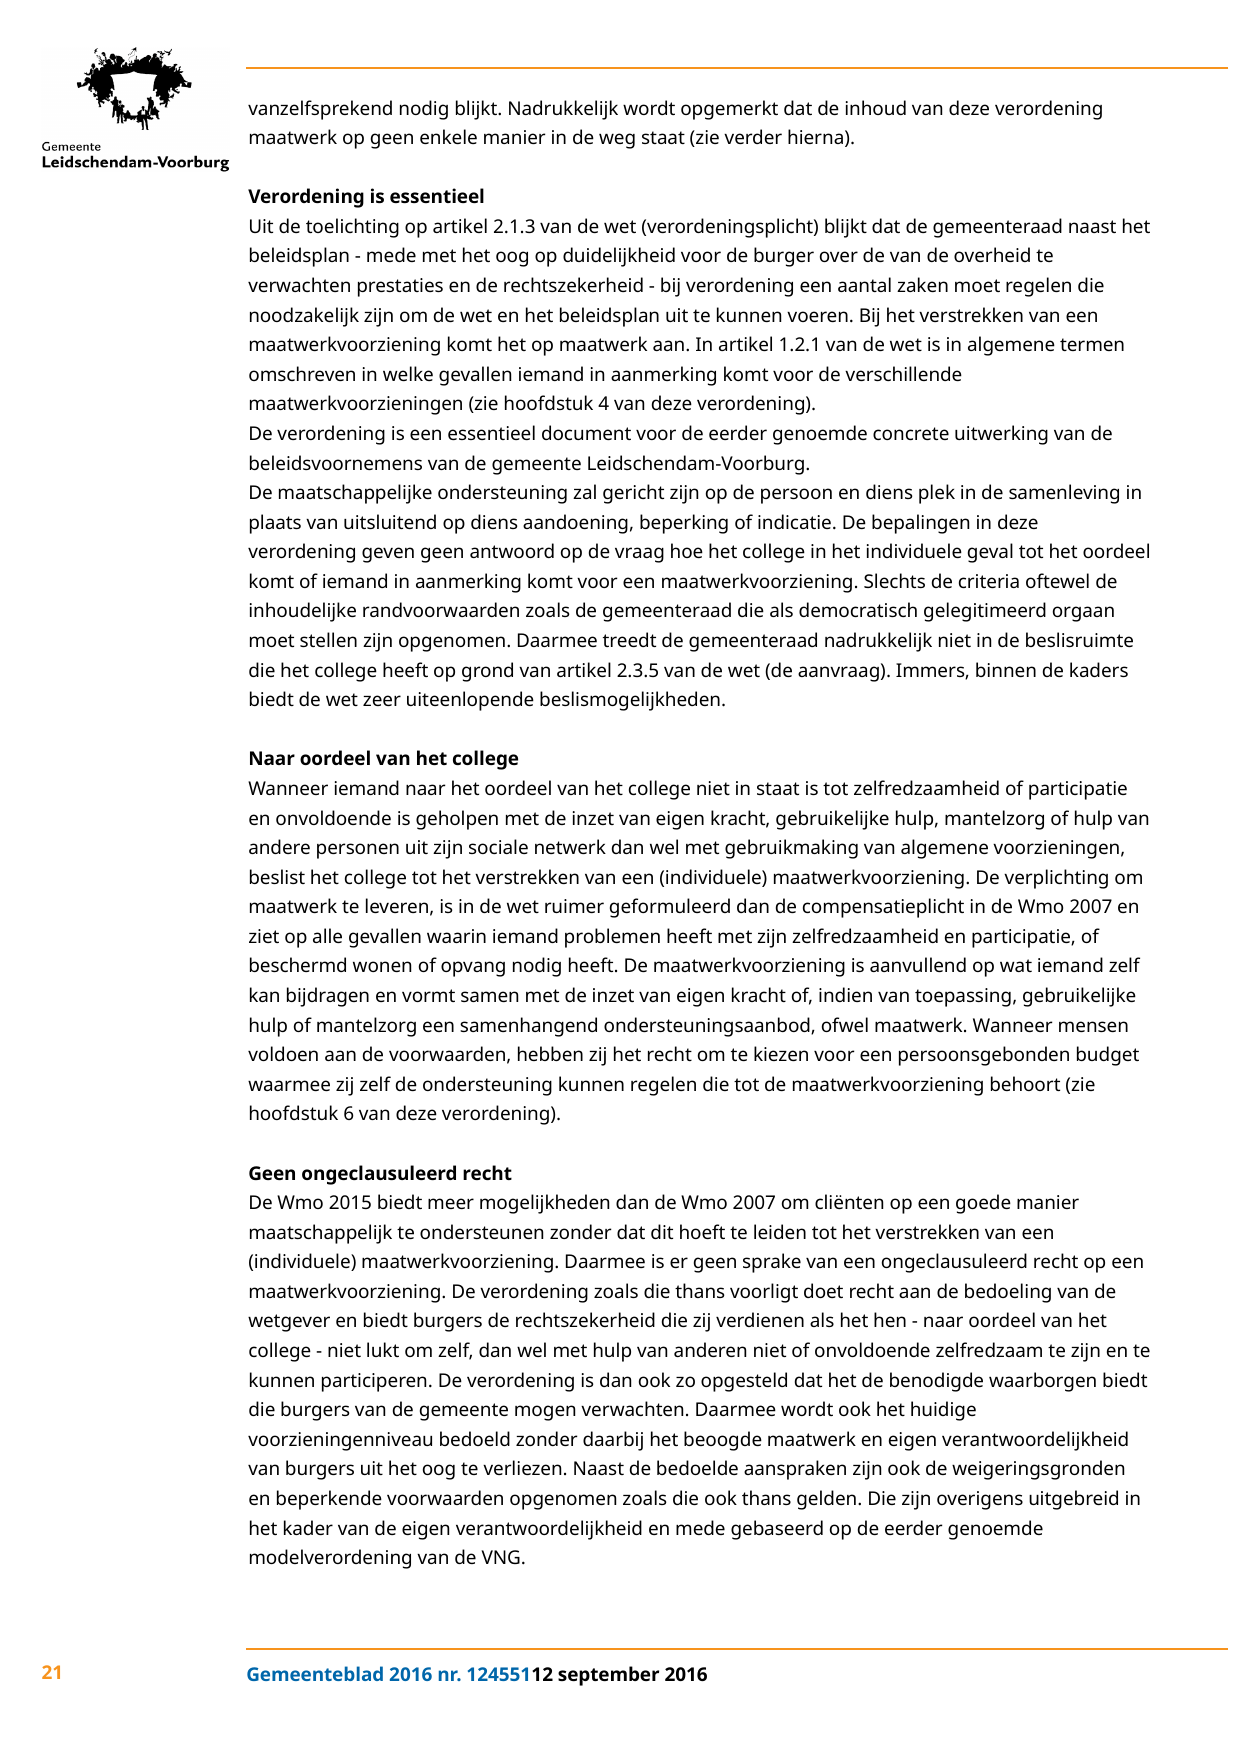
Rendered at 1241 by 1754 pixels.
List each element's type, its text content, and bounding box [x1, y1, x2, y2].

text Geen ongeclausuleerd recht [248, 1160, 1152, 1186]
text Wanneer iemand naar het oordeel van het college niet in staat is tot zelfredzaamheid of participatie en onvoldoende is geholpen met de inzet van eigen kracht, gebruikelijke hulp, mantelzorg of hulp van andere personen uit zijn sociale netwerk dan wel met gebruikmaking van algemene voorzieningen, beslist het college tot het verstrekken van een (individuele) maatwerkvoorziening. De verplichting om maatwerk te leveren, is in de wet ruimer geformuleerd dan de compensatieplicht in de Wmo 2007 en ziet op alle gevallen waarin iemand problemen heeft met zijn zelfredzaamheid en participatie, of beschermd wonen of opvang nodig heeft. De maatwerkvoorziening is aanvullend op wat iemand zelf kan bijdragen en vormt samen met de inzet van eigen kracht of, indien van toepassing, gebruikelijke hulp of mantelzorg een samenhangend ondersteuningsaanbod, ofwel maatwerk. Wanneer mensen voldoen aan de voorwaarden, hebben zij het recht om te kiezen voor een persoonsgebonden budget waarmee zij zelf de ondersteuning kunnen regelen die tot de maatwerkvoorziening behoort (zie hoofdstuk 6 van deze verordening). [248, 775, 1152, 1126]
text Naar oordeel van het college [248, 746, 1152, 771]
picture [41, 47, 231, 172]
text vanzelfsprekend nodig blijkt. Nadrukkelijk wordt opgemerkt dat de inhoud van deze verordening maatwerk op geen enkele manier in de weg staat (zie verder hierna). [248, 95, 1152, 150]
text De maatschappelijke ondersteuning zal gericht zijn op de persoon en diens plek in de samenleving in plaats van uitsluitend op diens aandoening, beperking of indicatie. De bepalingen in deze verordening geven geen antwoord op de vraag hoe het college in het individuele geval tot het oordeel komt of iemand in aanmerking komt voor een maatwerkvoorziening. Slechts de criteria oftewel de inhoudelijke randvoorwaarden zoals de gemeenteraad die als democratisch gelegitimeerd orgaan moet stellen zijn opgenomen. Daarmee treedt de gemeenteraad nadrukkelijk niet in de beslisruimte die het college heeft op grond van artikel 2.3.5 van de wet (de aanvraag). Immers, binnen de kaders biedt de wet zeer uiteenlopende beslismogelijkheden. [248, 479, 1152, 712]
text Uit de toelichting op artikel 2.1.3 van de wet (verordeningsplicht) blijkt dat de gemeenteraad naast het beleidsplan - mede met het oog op duidelijkheid voor de burger over de van de overheid te verwachten prestaties en de rechtszekerheid - bij verordening een aantal zaken moet regelen die noodzakelijk zijn om de wet en het beleidsplan uit te kunnen voeren. Bij het verstrekken van een maatwerkvoorziening komt het op maatwerk aan. In artikel 1.2.1 van de wet is in algemene termen omschreven in welke gevallen iemand in aanmerking komt voor de verschillende maatwerkvoorzieningen (zie hoofdstuk 4 van deze verordening). [248, 213, 1152, 416]
text Verordening is essentieel [248, 183, 1152, 209]
text De Wmo 2015 biedt meer mogelijkheden dan de Wmo 2007 om cliënten op een goede manier maatschappelijk te ondersteunen zonder dat dit hoeft te leiden tot het verstrekken van een (individuele) maatwerkvoorziening. Daarmee is er geen sprake van een ongeclausuleerd recht op een maatwerkvoorziening. De verordening zoals die thans voorligt doet recht aan de bedoeling van de wetgever en biedt burgers de rechtszekerheid die zij verdienen als het hen - naar oordeel van het college - niet lukt om zelf, dan wel met hulp van anderen niet of onvoldoende zelfredzaam te zijn en te kunnen participeren. De verordening is dan ook zo opgesteld dat het de benodigde waarborgen biedt die burgers van de gemeente mogen verwachten. Daarmee wordt ook het huidige voorzieningenniveau bedoeld zonder daarbij het beoogde maatwerk en eigen verantwoordelijkheid van burgers uit het oog te verliezen. Naast de bedoelde aanspraken zijn ook de weigeringsgronden en beperkende voorwaarden opgenomen zoals die ook thans gelden. Die zijn overigens uitgebreid in het kader van de eigen verantwoordelijkheid en mede gebaseerd op de eerder genoemde modelverordening van de VNG. [248, 1189, 1152, 1570]
text De verordening is een essentieel document voor de eerder genoemde concrete uitwerking van de beleidsvoornemens van de gemeente Leidschendam-Voorburg. [248, 420, 1152, 476]
